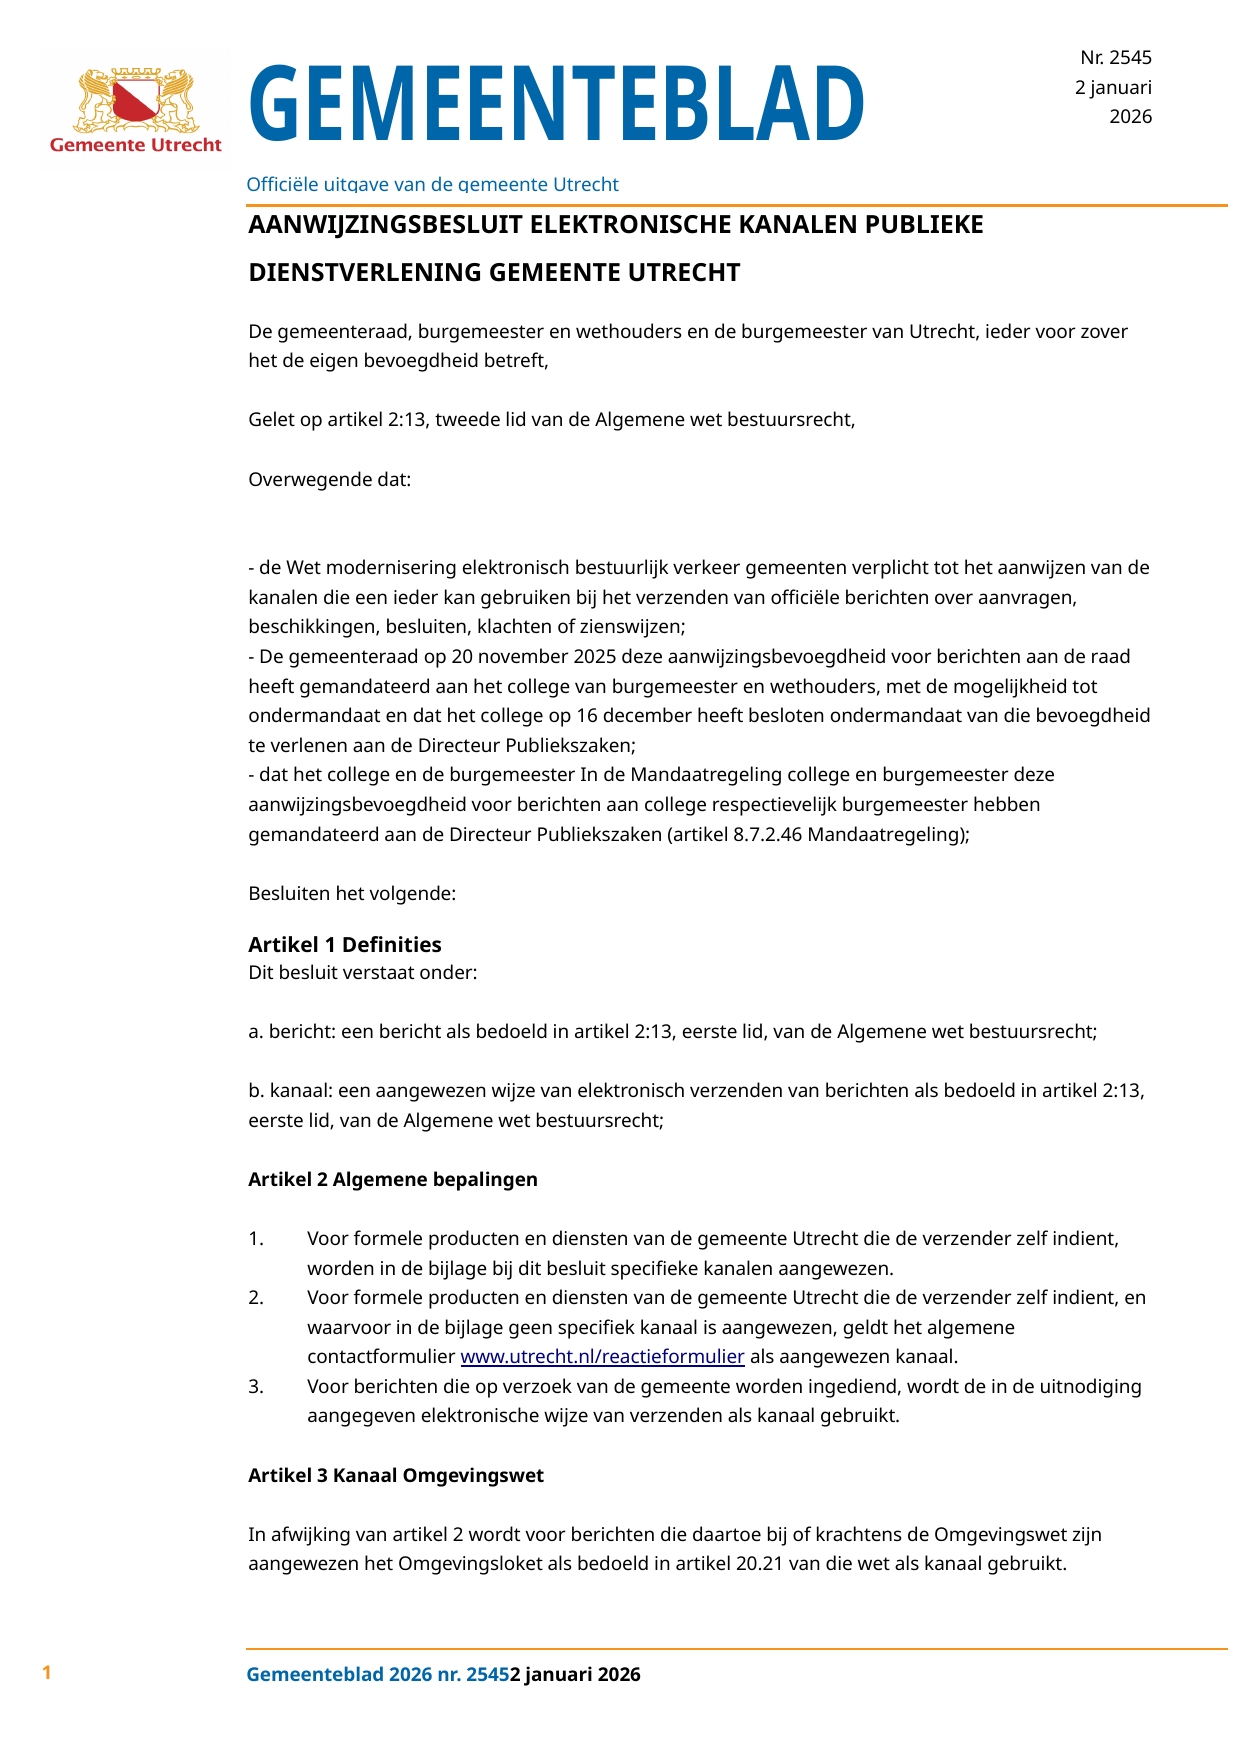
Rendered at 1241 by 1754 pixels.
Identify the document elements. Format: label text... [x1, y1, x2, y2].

list Voor formele producten en diensten van de gemeente Utrecht die de verzender zelf indient, en waarvoor in de bijlage geen specifiek kanaal is aangewezen, geldt het algemene contactformulier www.utrecht.nl/reactieformulier als aangewezen kanaal. [248, 1284, 1152, 1369]
picture [41, 47, 231, 172]
text Artikel 2 Algemene bepalingen [248, 1166, 1152, 1192]
text De gemeenteraad, burgemeester en wethouders en de burgemeester van Utrecht, ieder voor zover het de eigen bevoegdheid betreft, [248, 318, 1152, 373]
text Overwegende dat: [248, 466, 1152, 492]
text - dat het college en de burgemeester In de Mandaatregeling college en burgemeester deze aanwijzingsbevoegdheid voor berichten aan college respectievelijk burgemeester hebben gemandateerd aan de Directeur Publiekszaken (artikel 8.7.2.46 Mandaatregeling); [248, 762, 1152, 847]
text Dit besluit verstaat onder: [248, 959, 1152, 984]
list Voor formele producten en diensten van de gemeente Utrecht die de verzender zelf indient, worden in de bijlage bij dit besluit specifieke kanalen aangewezen. [248, 1225, 1152, 1280]
text In afwijking van artikel 2 wordt voor berichten die daartoe bij of krachtens de Omgevingswet zijn aangewezen het Omgevingsloket als bedoeld in artikel 20.21 van die wet als kanaal gebruikt. [248, 1521, 1152, 1576]
text Artikel 3 Kanaal Omgevingswet [248, 1462, 1152, 1487]
text b. kanaal: een aangewezen wijze van elektronisch verzenden van berichten als bedoeld in artikel 2:13, eerste lid, van de Algemene wet bestuursrecht; [248, 1077, 1152, 1132]
text a. bericht: een bericht als bedoeld in artikel 2:13, eerste lid, van de Algemene wet bestuursrecht; [248, 1018, 1152, 1044]
text Artikel 1 Definities [248, 930, 1152, 959]
text - De gemeenteraad op 20 november 2025 deze aanwijzingsbevoegdheid voor berichten aan de raad heeft gemandateerd aan het college van burgemeester en wethouders, met de mogelijkheid tot ondermandaat en dat het college op 16 december heeft besloten ondermandaat van die bevoegdheid te verlenen aan de Directeur Publiekszaken; [248, 643, 1152, 758]
text Gelet op artikel 2:13, tweede lid van de Algemene wet bestuursrecht, [248, 407, 1152, 432]
text - de Wet modernisering elektronisch bestuurlijk verkeer gemeenten verplicht tot het aanwijzen van de kanalen die een ieder kan gebruiken bij het verzenden van officiële berichten over aanvragen, beschikkingen, besluiten, klachten of zienswijzen; [248, 554, 1152, 639]
text AANWIJZINGSBESLUIT ELEKTRONISCHE KANALEN PUBLIEKE DIENSTVERLENING GEMEENTE UTRECHT [248, 207, 1152, 288]
list Voor berichten die op verzoek van de gemeente worden ingediend, wordt de in de uitnodiging aangegeven elektronische wijze van verzenden als kanaal gebruikt. [248, 1373, 1152, 1428]
text Besluiten het volgende: [248, 880, 1152, 906]
